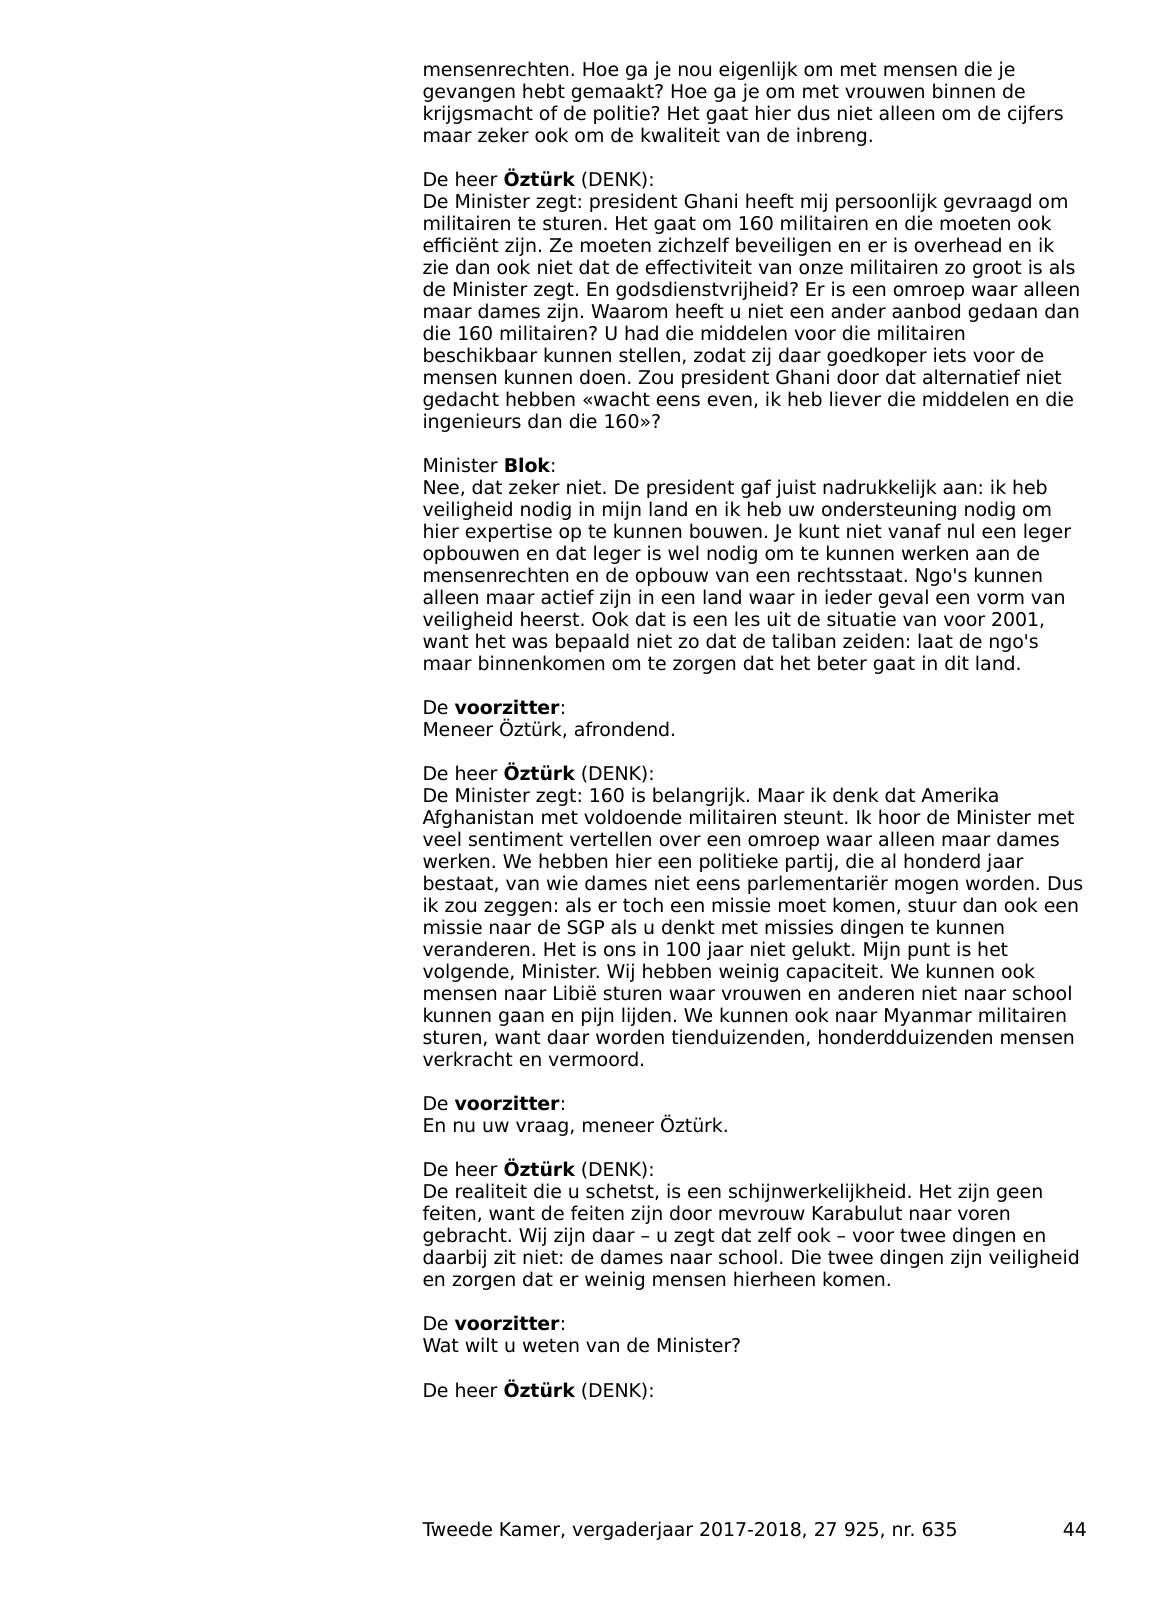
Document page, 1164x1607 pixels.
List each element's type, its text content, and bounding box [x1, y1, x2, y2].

text De voorzitter: [422, 697, 1087, 719]
text Nee, dat zeker niet. De president gaf juist nadrukkelijk aan: ik heb veiligheid nodig in mijn land en ik heb uw ondersteuning nodig om hier expertise op te kunnen bouwen. Je kunt niet vanaf nul een leger opbouwen en dat leger is wel nodig om te kunnen werken aan de mensenrechten en de opbouw van een rechtsstaat. Ngo's kunnen alleen maar actief zijn in een land waar in ieder geval een vorm van veiligheid heerst. Ook dat is een les uit de situatie van voor 2001, want het was bepaald niet zo dat de taliban zeiden: laat de ngo's maar binnenkomen om te zorgen dat het beter gaat in dit land. [422, 477, 1087, 675]
text De heer Öztürk (DENK): [422, 763, 1087, 785]
text Meneer Öztürk, afrondend. [422, 719, 1087, 741]
text De Minister zegt: president Ghani heeft mij persoonlijk gevraagd om militairen te sturen. Het gaat om 160 militairen en die moeten ook efficiënt zijn. Ze moeten zichzelf beveiligen en er is overhead en ik zie dan ook niet dat de effectiviteit van onze militairen zo groot is als de Minister zegt. En godsdienstvrijheid? Er is een omroep waar alleen maar dames zijn. Waarom heeft u niet een ander aanbod gedaan dan die 160 militairen? U had die middelen voor die militairen beschikbaar kunnen stellen, zodat zij daar goedkoper iets voor de mensen kunnen doen. Zou president Ghani door dat alternatief niet gedacht hebben «wacht eens even, ik heb liever die middelen en die ingenieurs dan die 160»? [422, 191, 1087, 433]
text Minister Blok: [422, 455, 1087, 477]
text De voorzitter: [422, 1093, 1087, 1115]
text mensenrechten. Hoe ga je nou eigenlijk om met mensen die je gevangen hebt gemaakt? Hoe ga je om met vrouwen binnen de krijgsmacht of de politie? Het gaat hier dus niet alleen om de cijfers maar zeker ook om de kwaliteit van de inbreng. [422, 59, 1087, 147]
text De realiteit die u schetst, is een schijnwerkelijkheid. Het zijn geen feiten, want de feiten zijn door mevrouw Karabulut naar voren gebracht. Wij zijn daar – u zegt dat zelf ook – voor twee dingen en daarbij zit niet: de dames naar school. Die twee dingen zijn veiligheid en zorgen dat er weinig mensen hierheen komen. [422, 1181, 1087, 1291]
text De heer Öztürk (DENK): [422, 1379, 1087, 1401]
text En nu uw vraag, meneer Öztürk. [422, 1115, 1087, 1137]
text De voorzitter: [422, 1313, 1087, 1335]
text De Minister zegt: 160 is belangrijk. Maar ik denk dat Amerika Afghanistan met voldoende militairen steunt. Ik hoor de Minister met veel sentiment vertellen over een omroep waar alleen maar dames werken. We hebben hier een politieke partij, die al honderd jaar bestaat, van wie dames niet eens parlementariër mogen worden. Dus ik zou zeggen: als er toch een missie moet komen, stuur dan ook een missie naar de SGP als u denkt met missies dingen te kunnen veranderen. Het is ons in 100 jaar niet gelukt. Mijn punt is het volgende, Minister. Wij hebben weinig capaciteit. We kunnen ook mensen naar Libië sturen waar vrouwen en anderen niet naar school kunnen gaan en pijn lijden. We kunnen ook naar Myanmar militairen sturen, want daar worden tienduizenden, honderdduizenden mensen verkracht en vermoord. [422, 785, 1087, 1071]
text De heer Öztürk (DENK): [422, 169, 1087, 191]
text Wat wilt u weten van de Minister? [422, 1335, 1087, 1357]
text De heer Öztürk (DENK): [422, 1159, 1087, 1181]
